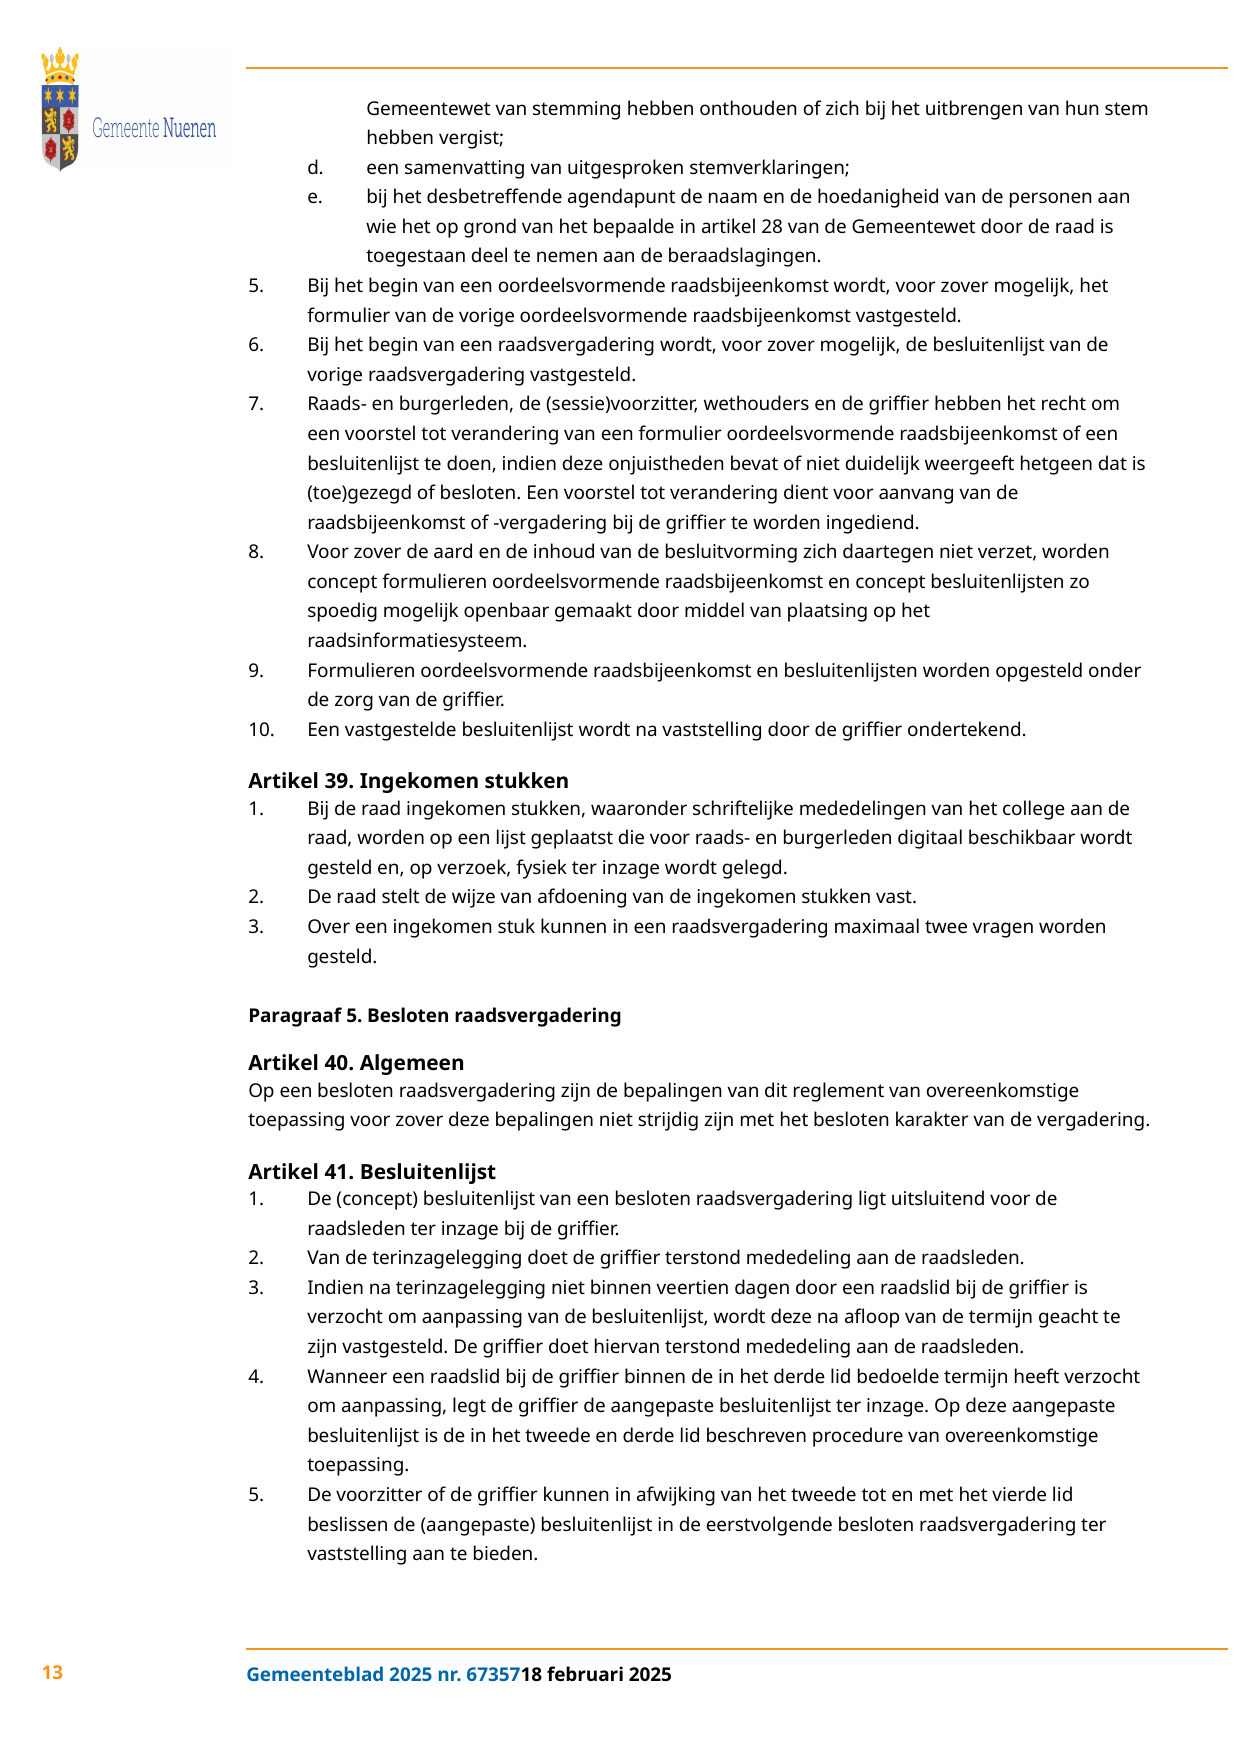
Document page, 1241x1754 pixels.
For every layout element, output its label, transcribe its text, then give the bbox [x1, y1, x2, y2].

list een samenvatting van uitgesproken stemverklaringen; [307, 154, 1152, 180]
list Voor zover de aard en de inhoud van de besluitvorming zich daartegen niet verzet, worden concept formulieren oordeelsvormende raadsbijeenkomst en concept besluitenlijsten zo spoedig mogelijk openbaar gemaakt door middel van plaatsing op het raadsinformatiesysteem. [248, 538, 1152, 653]
list Gemeentewet van stemming hebben onthouden of zich bij het uitbrengen van hun stem hebben vergist; [307, 95, 1152, 150]
list Formulieren oordeelsvormende raadsbijeenkomst en besluitenlijsten worden opgesteld onder de zorg van de griffier. [248, 657, 1152, 712]
text Paragraaf 5. Besloten raadsvergadering [248, 1002, 1152, 1028]
list Wanneer een raadslid bij de griffier binnen de in het derde lid bedoelde termijn heeft verzocht om aanpassing, legt de griffier de aangepaste besluitenlijst ter inzage. Op deze aangepaste besluitenlijst is de in het tweede en derde lid beschreven procedure van overeenkomstige toepassing. [248, 1363, 1152, 1477]
list Indien na terinzagelegging niet binnen veertien dagen door een raadslid bij de griffier is verzocht om aanpassing van de besluitenlijst, wordt deze na afloop van de termijn geacht te zijn vastgesteld. De griffier doet hiervan terstond mededeling aan de raadsleden. [248, 1274, 1152, 1359]
list De voorzitter of de griffier kunnen in afwijking van het tweede tot en met het vierde lid beslissen de (aangepaste) besluitenlijst in de eerstvolgende besloten raadsvergadering ter vaststelling aan te bieden. [248, 1481, 1152, 1566]
list Raads- en burgerleden, de (sessie)voorzitter, wethouders en de griffier hebben het recht om een voorstel tot verandering van een formulier oordeelsvormende raadsbijeenkomst of een besluitenlijst te doen, indien deze onjuistheden bevat of niet duidelijk weergeeft hetgeen dat is (toe)gezegd of besloten. Een voorstel tot verandering dient voor aanvang van de raadsbijeenkomst of -vergadering bij de griffier te worden ingediend. [248, 391, 1152, 535]
text Artikel 39. Ingekomen stukken [248, 766, 1152, 795]
text Artikel 40. Algemeen [248, 1048, 1152, 1077]
text Artikel 41. Besluitenlijst [248, 1157, 1152, 1185]
picture [41, 47, 231, 172]
list Bij het begin van een oordeelsvormende raadsbijeenkomst wordt, voor zover mogelijk, het formulier van de vorige oordeelsvormende raadsbijeenkomst vastgesteld. [248, 272, 1152, 328]
list Een vastgestelde besluitenlijst wordt na vaststelling door de griffier ondertekend. [248, 716, 1152, 742]
list Bij de raad ingekomen stukken, waaronder schriftelijke mededelingen van het college aan de raad, worden op een lijst geplaatst die voor raads- en burgerleden digitaal beschikbaar wordt gesteld en, op verzoek, fysiek ter inzage wordt gelegd. [248, 795, 1152, 880]
list bij het desbetreffende agendapunt de naam en de hoedanigheid van de personen aan wie het op grond van het bepaalde in artikel 28 van de Gemeentewet door de raad is toegestaan deel te nemen aan de beraadslagingen. [307, 183, 1152, 268]
list Over een ingekomen stuk kunnen in een raadsvergadering maximaal twee vragen worden gesteld. [248, 913, 1152, 968]
list De raad stelt de wijze van afdoening van de ingekomen stukken vast. [248, 884, 1152, 909]
text Op een besloten raadsvergadering zijn de bepalingen van dit reglement van overeenkomstige toepassing voor zover deze bepalingen niet strijdig zijn met het besloten karakter van de vergadering. [248, 1077, 1152, 1132]
list Bij het begin van een raadsvergadering wordt, voor zover mogelijk, de besluitenlijst van de vorige raadsvergadering vastgesteld. [248, 331, 1152, 387]
list De (concept) besluitenlijst van een besloten raadsvergadering ligt uitsluitend voor de raadsleden ter inzage bij de griffier. [248, 1185, 1152, 1241]
list Van de terinzagelegging doet de griffier terstond mededeling aan de raadsleden. [248, 1244, 1152, 1270]
